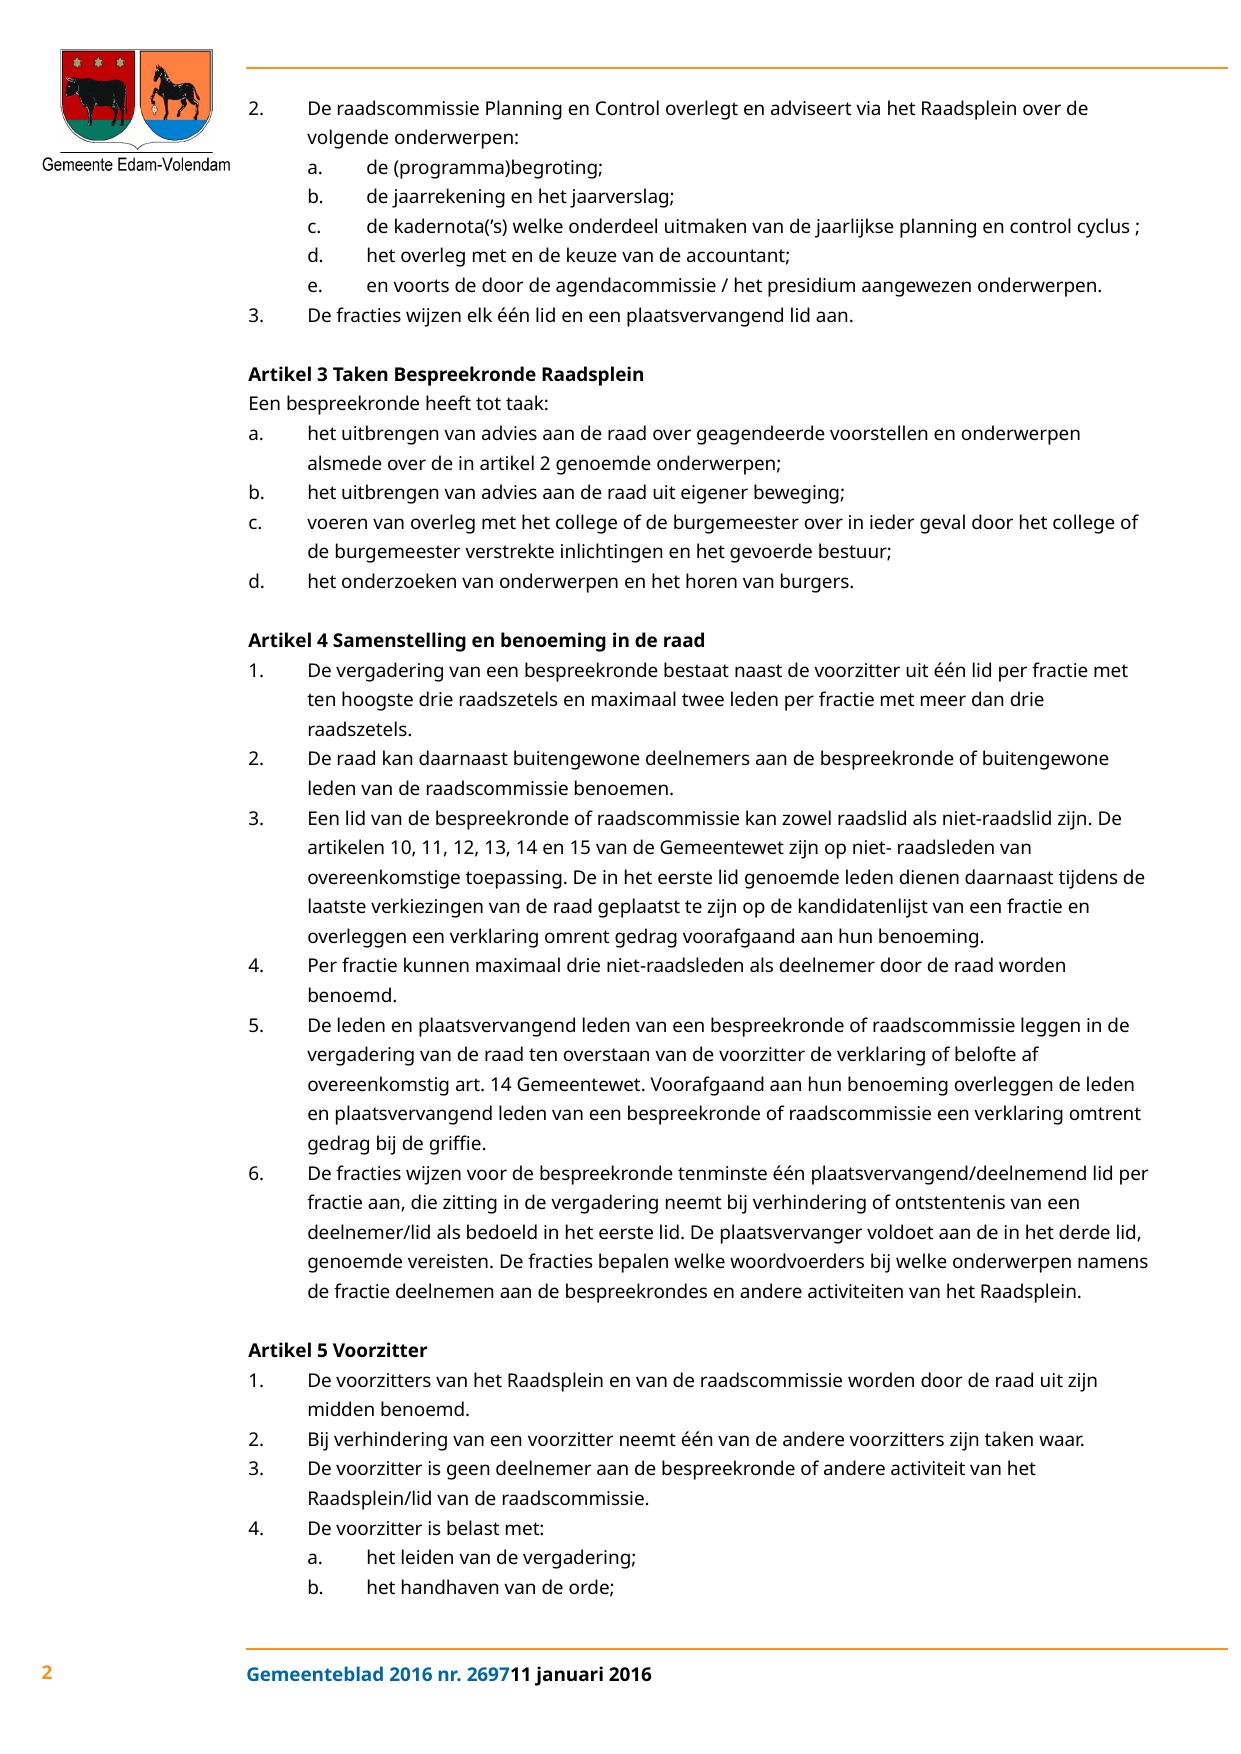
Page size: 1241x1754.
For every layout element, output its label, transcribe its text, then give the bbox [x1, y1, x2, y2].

list de kadernota(’s) welke onderdeel uitmaken van de jaarlijkse planning en control cyclus ; [307, 213, 1152, 239]
list het overleg met en de keuze van de accountant; [307, 243, 1152, 268]
list Per fractie kunnen maximaal drie niet-raadsleden als deelnemer door de raad worden benoemd. [248, 953, 1152, 1008]
list De voorzitters van het Raadsplein en van de raadscommissie worden door de raad uit zijn midden benoemd. [248, 1367, 1152, 1422]
list De fracties wijzen elk één lid en een plaatsvervangend lid aan. [248, 302, 1152, 328]
list Bij verhindering van een voorzitter neemt één van de andere voorzitters zijn taken waar. [248, 1426, 1152, 1452]
text Een bespreekronde heeft tot taak: [248, 391, 1152, 416]
list de jaarrekening en het jaarverslag; [307, 183, 1152, 209]
list De leden en plaatsvervangend leden van een bespreekronde of raadscommissie leggen in de vergadering van de raad ten overstaan van de voorzitter de verklaring of belofte af overeenkomstig art. 14 Gemeentewet. Voorafgaand aan hun benoeming overleggen de leden en plaatsvervangend leden van een bespreekronde of raadscommissie een verklaring omtrent gedrag bij de griffie. [248, 1012, 1152, 1156]
list het handhaven van de orde; [307, 1574, 1152, 1600]
picture [41, 47, 231, 172]
list de (programma)begroting; [307, 154, 1152, 180]
list en voorts de door de agendacommissie / het presidium aangewezen onderwerpen. [307, 272, 1152, 298]
list De fracties wijzen voor de bespreekronde tenminste één plaatsvervangend/deelnemend lid per fractie aan, die zitting in de vergadering neemt bij verhindering of ontstentenis van een deelnemer/lid als bedoeld in het eerste lid. De plaatsvervanger voldoet aan de in het derde lid, genoemde vereisten. De fracties bepalen welke woordvoerders bij welke onderwerpen namens de fractie deelnemen aan de bespreekrondes en andere activiteiten van het Raadsplein. [248, 1160, 1152, 1304]
list De raad kan daarnaast buitengewone deelnemers aan de bespreekronde of buitengewone leden van de raadscommissie benoemen. [248, 746, 1152, 801]
list het onderzoeken van onderwerpen en het horen van burgers. [248, 568, 1152, 594]
text Artikel 3 Taken Bespreekronde Raadsplein [248, 361, 1152, 387]
list het uitbrengen van advies aan de raad over geagendeerde voorstellen en onderwerpen alsmede over de in artikel 2 genoemde onderwerpen; [248, 420, 1152, 476]
list De vergadering van een bespreekronde bestaat naast de voorzitter uit één lid per fractie met ten hoogste drie raadszetels en maximaal twee leden per fractie met meer dan drie raadszetels. [248, 657, 1152, 742]
list het uitbrengen van advies aan de raad uit eigener beweging; [248, 479, 1152, 505]
list De voorzitter is belast met: [248, 1515, 1152, 1541]
list Een lid van de bespreekronde of raadscommissie kan zowel raadslid als niet-raadslid zijn. De artikelen 10, 11, 12, 13, 14 en 15 van de Gemeentewet zijn op niet- raadsleden van overeenkomstige toepassing. De in het eerste lid genoemde leden dienen daarnaast tijdens de laatste verkiezingen van de raad geplaatst te zijn op de kandidatenlijst van een fractie en overleggen een verklaring omrent gedrag voorafgaand aan hun benoeming. [248, 805, 1152, 949]
list De voorzitter is geen deelnemer aan de bespreekronde of andere activiteit van het Raadsplein/lid van de raadscommissie. [248, 1456, 1152, 1511]
list voeren van overleg met het college of de burgemeester over in ieder geval door het college of de burgemeester verstrekte inlichtingen en het gevoerde bestuur; [248, 509, 1152, 564]
list het leiden van de vergadering; [307, 1544, 1152, 1570]
text Artikel 5 Voorzitter [248, 1337, 1152, 1363]
text Artikel 4 Samenstelling en benoeming in de raad [248, 627, 1152, 653]
list De raadscommissie Planning en Control overlegt en adviseert via het Raadsplein over de volgende onderwerpen: [248, 95, 1152, 150]
